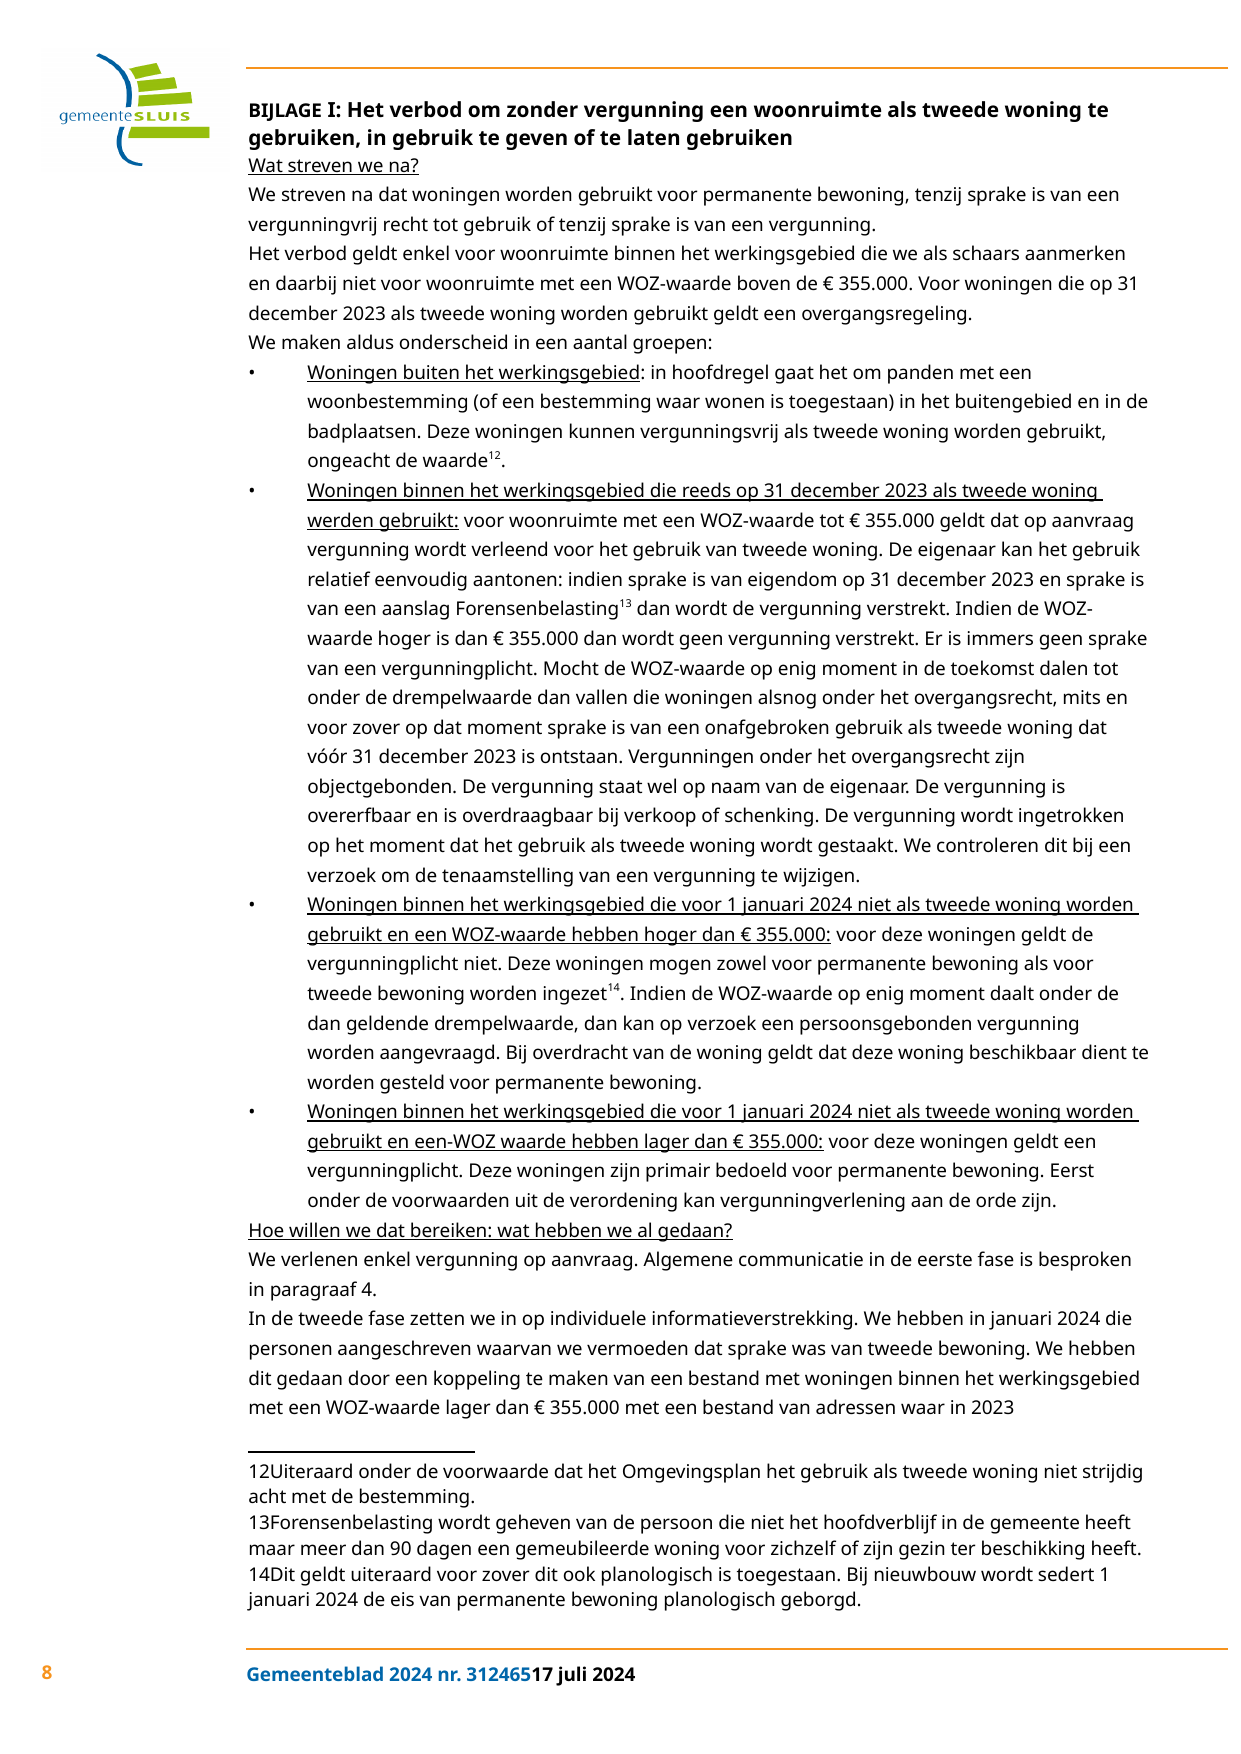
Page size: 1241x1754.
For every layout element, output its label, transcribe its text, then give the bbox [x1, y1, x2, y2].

text We streven na dat woningen worden gebruikt voor permanente bewoning, tenzij sprake is van een vergunningvrij recht tot gebruik of tenzij sprake is van een vergunning. [248, 181, 1152, 237]
list Uiteraard onder de voorwaarde dat het Omgevingsplan het gebruik als tweede woning niet strijdig acht met de bestemming. [248, 1458, 1152, 1509]
text We verlenen enkel vergunning op aanvraag. Algemene communicatie in de eerste fase is besproken in paragraaf 4. [248, 1246, 1152, 1302]
list Woningen buiten het werkingsgebied: in hoofdregel gaat het om panden met een woonbestemming (of een bestemming waar wonen is toegestaan) in het buitengebied en in de badplaatsen. Deze woningen kunnen vergunningsvrij als tweede woning worden gebruikt, ongeacht de waarde. [248, 359, 1152, 473]
text Hoe willen we dat bereiken: wat hebben we al gedaan? [248, 1217, 1152, 1242]
list Woningen binnen het werkingsgebied die voor 1 januari 2024 niet als tweede woning worden gebruikt en een WOZ-waarde hebben hoger dan € 355.000: voor deze woningen geldt de vergunningplicht niet. Deze woningen mogen zowel voor permanente bewoning als voor tweede bewoning worden ingezet. Indien de WOZ-waarde op enig moment daalt onder de dan geldende drempelwaarde, dan kan op verzoek een persoonsgebonden vergunning worden aangevraagd. Bij overdracht van de woning geldt dat deze woning beschikbaar dient te worden gesteld voor permanente bewoning. [248, 891, 1152, 1094]
text BIJLAGE I: Het verbod om zonder vergunning een woonruimte als tweede woning te gebruiken, in gebruik te geven of te laten gebruiken [248, 95, 1152, 152]
list Forensenbelasting wordt geheven van de persoon die niet het hoofdverblijf in de gemeente heeft maar meer dan 90 dagen een gemeubileerde woning voor zichzelf of zijn gezin ter beschikking heeft. [248, 1509, 1152, 1561]
text In de tweede fase zetten we in op individuele informatieverstrekking. We hebben in januari 2024 die personen aangeschreven waarvan we vermoeden dat sprake was van tweede bewoning. We hebben dit gedaan door een koppeling te maken van een bestand met woningen binnen het werkingsgebied met een WOZ-waarde lager dan € 355.000 met een bestand van adressen waar in 2023 [248, 1306, 1152, 1420]
picture [41, 47, 231, 172]
text We maken aldus onderscheid in een aantal groepen: [248, 329, 1152, 355]
list Dit geldt uiteraard voor zover dit ook planologisch is toegestaan. Bij nieuwbouw wordt sedert 1 januari 2024 de eis van permanente bewoning planologisch geborgd. [248, 1561, 1152, 1612]
list Woningen binnen het werkingsgebied die reeds op 31 december 2023 als tweede woning werden gebruikt: voor woonruimte met een WOZ-waarde tot € 355.000 geldt dat op aanvraag vergunning wordt verleend voor het gebruik van tweede woning. De eigenaar kan het gebruik relatief eenvoudig aantonen: indien sprake is van eigendom op 31 december 2023 en sprake is van een aanslag Forensenbelasting dan wordt de vergunning verstrekt. Indien de WOZ-waarde hoger is dan € 355.000 dan wordt geen vergunning verstrekt. Er is immers geen sprake van een vergunningplicht. Mocht de WOZ-waarde op enig moment in de toekomst dalen tot onder de drempelwaarde dan vallen die woningen alsnog onder het overgangsrecht, mits en voor zover op dat moment sprake is van een onafgebroken gebruik als tweede woning dat vóór 31 december 2023 is ontstaan. Vergunningen onder het overgangsrecht zijn objectgebonden. De vergunning staat wel op naam van de eigenaar. De vergunning is overerfbaar en is overdraagbaar bij verkoop of schenking. De vergunning wordt ingetrokken op het moment dat het gebruik als tweede woning wordt gestaakt. We controleren dit bij een verzoek om de tenaamstelling van een vergunning te wijzigen. [248, 477, 1152, 887]
text Het verbod geldt enkel voor woonruimte binnen het werkingsgebied die we als schaars aanmerken en daarbij niet voor woonruimte met een WOZ-waarde boven de € 355.000. Voor woningen die op 31 december 2023 als tweede woning worden gebruikt geldt een overgangsregeling. [248, 241, 1152, 325]
text Wat streven we na? [248, 152, 1152, 177]
list Woningen binnen het werkingsgebied die voor 1 januari 2024 niet als tweede woning worden gebruikt en een-WOZ waarde hebben lager dan € 355.000: voor deze woningen geldt een vergunningplicht. Deze woningen zijn primair bedoeld voor permanente bewoning. Eerst onder de voorwaarden uit de verordening kan vergunningverlening aan de orde zijn. [248, 1098, 1152, 1213]
